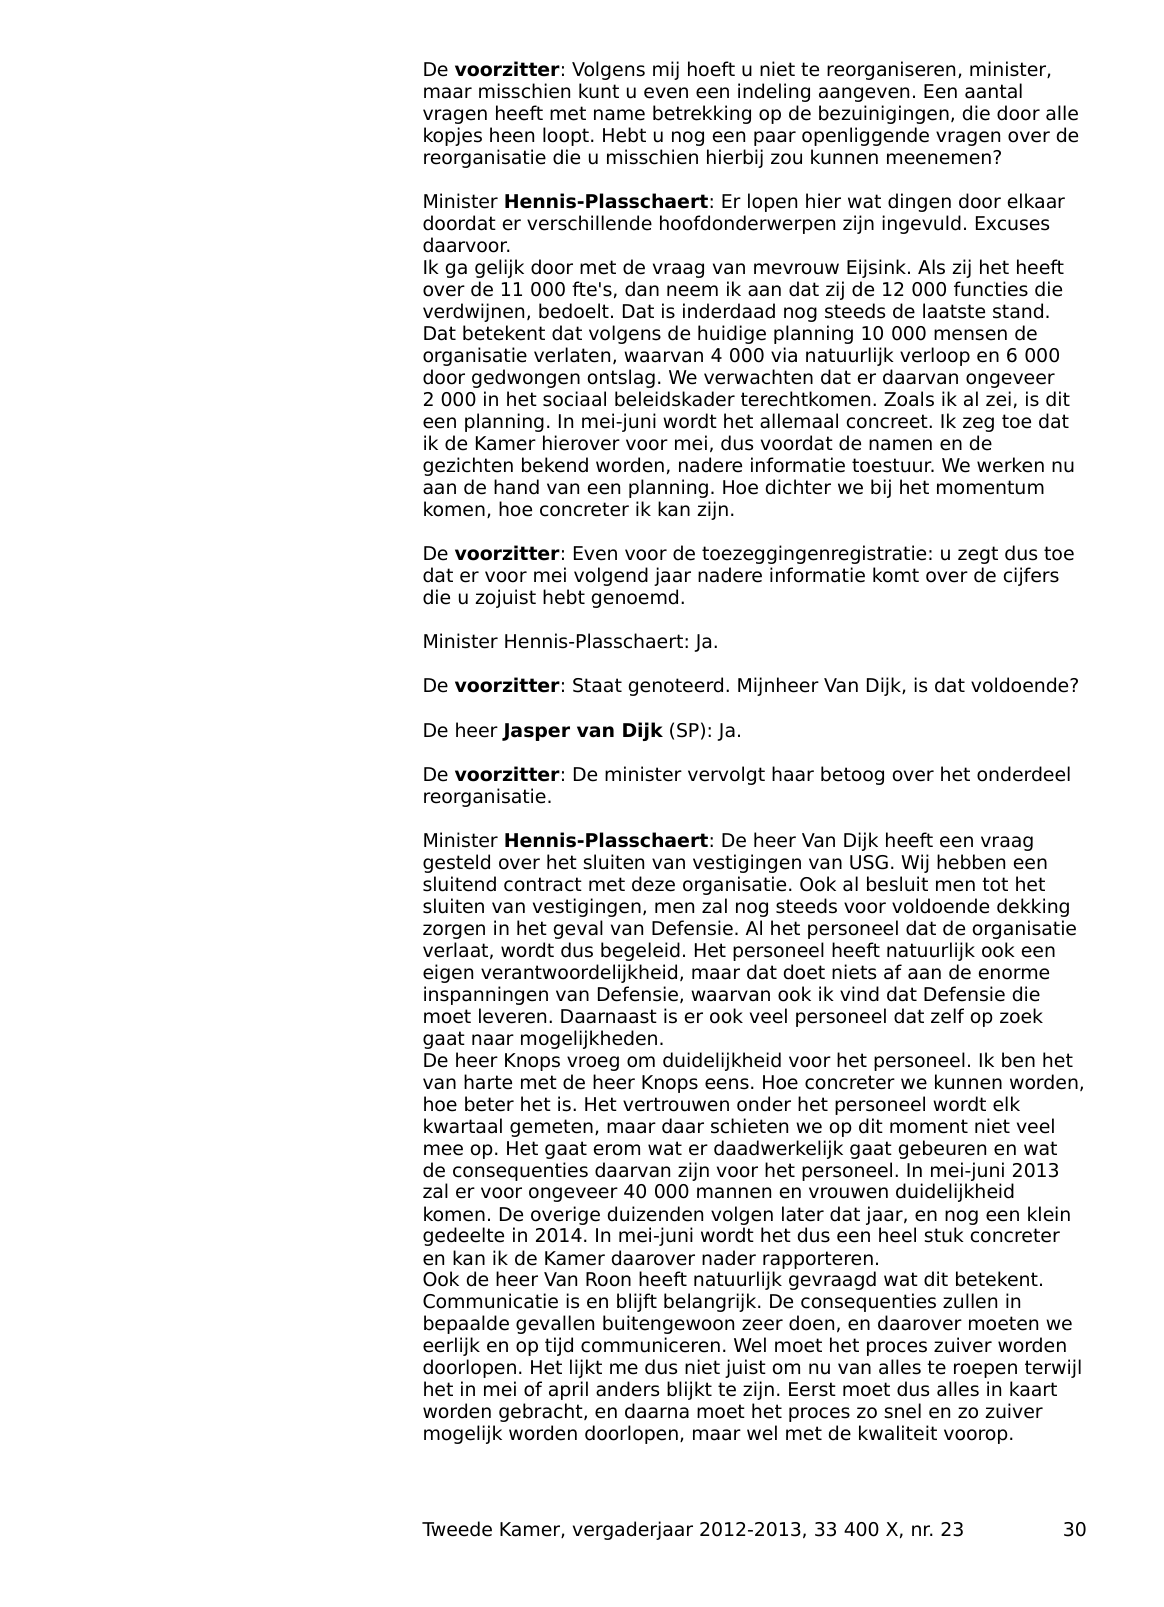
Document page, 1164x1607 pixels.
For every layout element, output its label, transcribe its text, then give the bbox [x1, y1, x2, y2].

text De voorzitter: Even voor de toezeggingenregistratie: u zegt dus toe dat er voor mei volgend jaar nadere informatie komt over de cijfers die u zojuist hebt genoemd. [422, 543, 1087, 609]
text Ik ga gelijk door met de vraag van mevrouw Eijsink. Als zij het heeft over de 11 000 fte's, dan neem ik aan dat zij de 12 000 functies die verdwijnen, bedoelt. Dat is inderdaad nog steeds de laatste stand. Dat betekent dat volgens de huidige planning 10 000 mensen de organisatie verlaten, waarvan 4 000 via natuurlijk verloop en 6 000 door gedwongen ontslag. We verwachten dat er daarvan ongeveer 2 000 in het sociaal beleidskader terechtkomen. Zoals ik al zei, is dit een planning. In mei-juni wordt het allemaal concreet. Ik zeg toe dat ik de Kamer hierover voor mei, dus voordat de namen en de gezichten bekend worden, nadere informatie toestuur. We werken nu aan de hand van een planning. Hoe dichter we bij het momentum komen, hoe concreter ik kan zijn. [422, 257, 1087, 521]
text De heer Jasper van Dijk (SP): Ja. [422, 719, 1087, 741]
text Ook de heer Van Roon heeft natuurlijk gevraagd wat dit betekent. Communicatie is en blijft belangrijk. De consequenties zullen in bepaalde gevallen buitengewoon zeer doen, en daarover moeten we eerlijk en op tijd communiceren. Wel moet het proces zuiver worden doorlopen. Het lijkt me dus niet juist om nu van alles te roepen terwijl het in mei of april anders blijkt te zijn. Eerst moet dus alles in kaart worden gebracht, en daarna moet het proces zo snel en zo zuiver mogelijk worden doorlopen, maar wel met de kwaliteit voorop. [422, 1269, 1087, 1445]
text De voorzitter: Volgens mij hoeft u niet te reorganiseren, minister, maar misschien kunt u even een indeling aangeven. Een aantal vragen heeft met name betrekking op de bezuinigingen, die door alle kopjes heen loopt. Hebt u nog een paar openliggende vragen over de reorganisatie die u misschien hierbij zou kunnen meenemen? [422, 59, 1087, 169]
text De voorzitter: De minister vervolgt haar betoog over het onderdeel reorganisatie. [422, 764, 1087, 808]
text Minister Hennis-Plasschaert: Er lopen hier wat dingen door elkaar doordat er verschillende hoofdonderwerpen zijn ingevuld. Excuses daarvoor. [422, 191, 1087, 257]
text Minister Hennis-Plasschaert: De heer Van Dijk heeft een vraag gesteld over het sluiten van vestigingen van USG. Wij hebben een sluitend contract met deze organisatie. Ook al besluit men tot het sluiten van vestigingen, men zal nog steeds voor voldoende dekking zorgen in het geval van Defensie. Al het personeel dat de organisatie verlaat, wordt dus begeleid. Het personeel heeft natuurlijk ook een eigen verantwoordelijkheid, maar dat doet niets af aan de enorme inspanningen van Defensie, waarvan ook ik vind dat Defensie die moet leveren. Daarnaast is er ook veel personeel dat zelf op zoek gaat naar mogelijkheden. [422, 830, 1087, 1049]
text De heer Knops vroeg om duidelijkheid voor het personeel. Ik ben het van harte met de heer Knops eens. Hoe concreter we kunnen worden, hoe beter het is. Het vertrouwen onder het personeel wordt elk kwartaal gemeten, maar daar schieten we op dit moment niet veel mee op. Het gaat erom wat er daadwerkelijk gaat gebeuren en wat de consequenties daarvan zijn voor het personeel. In mei-juni 2013 zal er voor ongeveer 40 000 mannen en vrouwen duidelijkheid komen. De overige duizenden volgen later dat jaar, en nog een klein gedeelte in 2014. In mei-juni wordt het dus een heel stuk concreter en kan ik de Kamer daarover nader rapporteren. [422, 1049, 1087, 1269]
text Minister Hennis-Plasschaert: Ja. [422, 631, 1087, 653]
text De voorzitter: Staat genoteerd. Mijnheer Van Dijk, is dat voldoende? [422, 675, 1087, 697]
